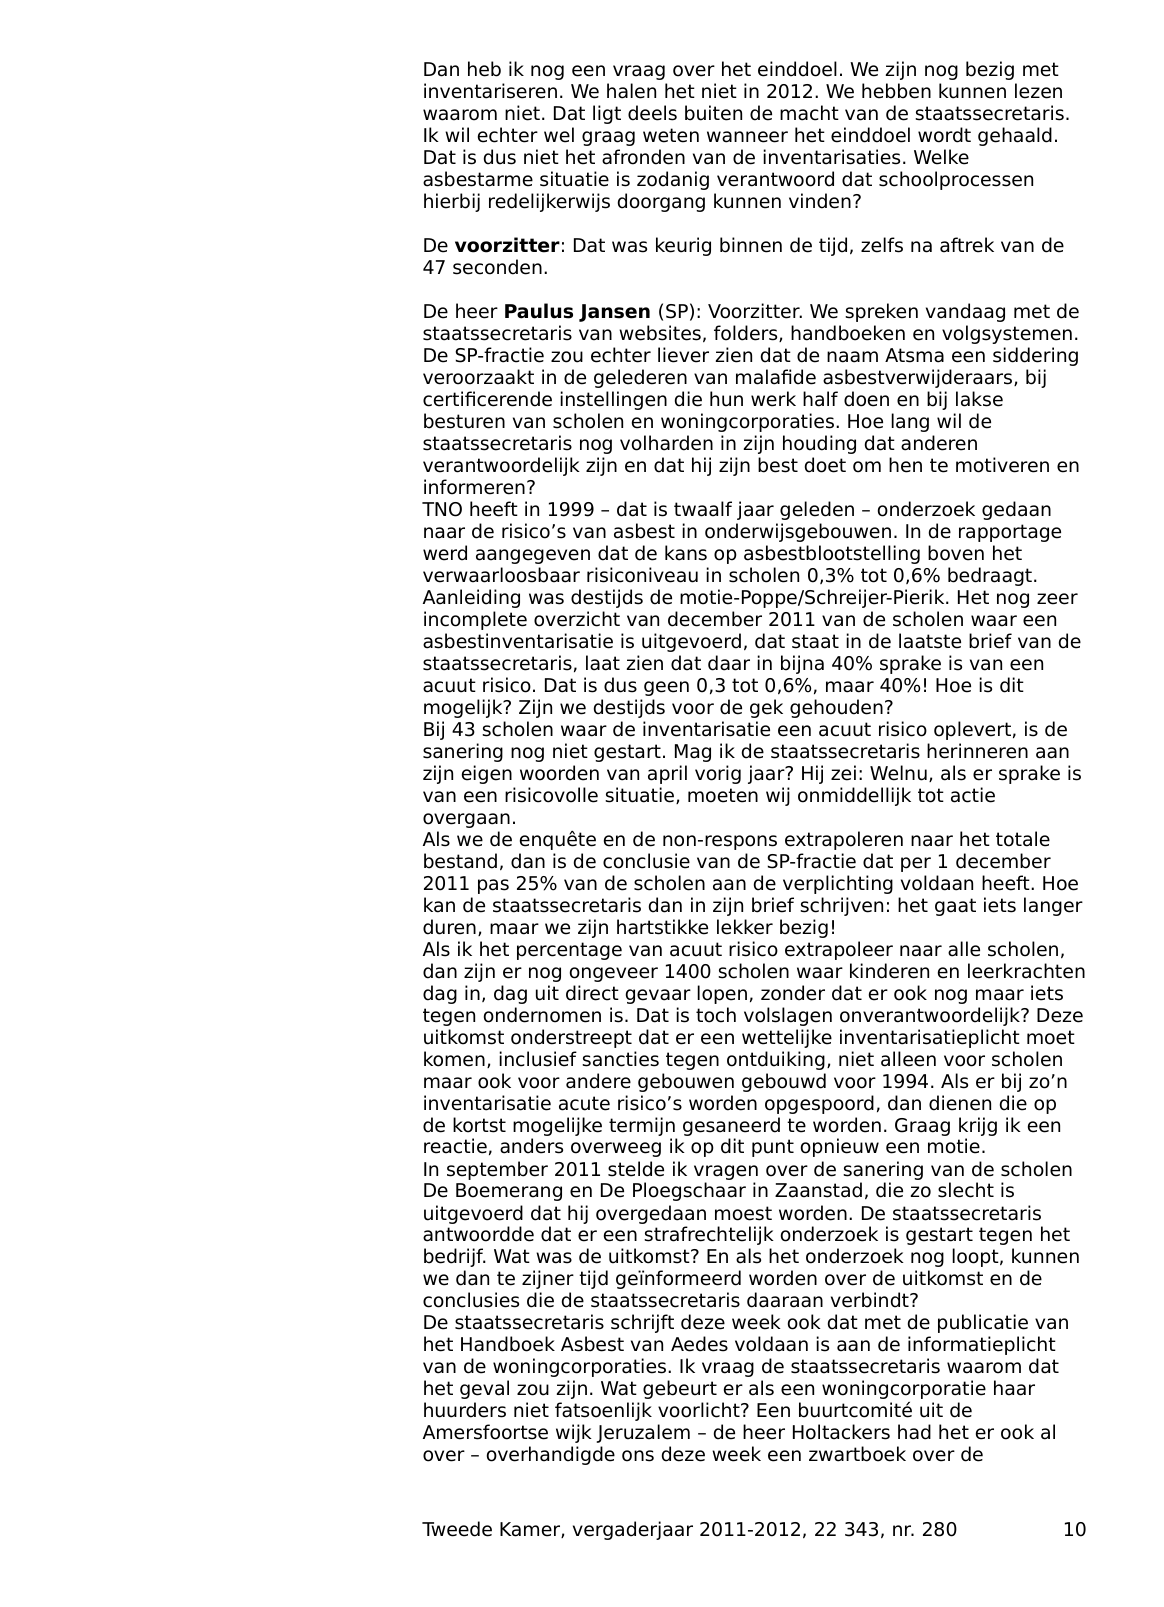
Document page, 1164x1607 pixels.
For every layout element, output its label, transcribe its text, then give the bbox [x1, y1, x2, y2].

text De heer Paulus Jansen (SP): Voorzitter. We spreken vandaag met de staatssecretaris van websites, folders, handboeken en volgsystemen. De SP-fractie zou echter liever zien dat de naam Atsma een siddering veroorzaakt in de gelederen van malafide asbestverwijderaars, bij certificerende instellingen die hun werk half doen en bij lakse besturen van scholen en woningcorporaties. Hoe lang wil de staatssecretaris nog volharden in zijn houding dat anderen verantwoordelijk zijn en dat hij zijn best doet om hen te motiveren en informeren? [422, 301, 1087, 499]
text TNO heeft in 1999 – dat is twaalf jaar geleden – onderzoek gedaan naar de risico’s van asbest in onderwijsgebouwen. In de rapportage werd aangegeven dat de kans op asbestblootstelling boven het verwaarloosbaar risiconiveau in scholen 0,3% tot 0,6% bedraagt. Aanleiding was destijds de motie-Poppe/Schreijer-Pierik. Het nog zeer incomplete overzicht van december 2011 van de scholen waar een asbestinventarisatie is uitgevoerd, dat staat in de laatste brief van de staatssecretaris, laat zien dat daar in bijna 40% sprake is van een acuut risico. Dat is dus geen 0,3 tot 0,6%, maar 40%! Hoe is dit mogelijk? Zijn we destijds voor de gek gehouden? [422, 499, 1087, 719]
text De staatssecretaris schrijft deze week ook dat met de publicatie van het Handboek Asbest van Aedes voldaan is aan de informatieplicht van de woningcorporaties. Ik vraag de staatssecretaris waarom dat het geval zou zijn. Wat gebeurt er als een woningcorporatie haar huurders niet fatsoenlijk voorlicht? Een buurtcomité uit de Amersfoortse wijk Jeruzalem – de heer Holtackers had het er ook al over – overhandigde ons deze week een zwartboek over de [422, 1312, 1087, 1466]
text Bij 43 scholen waar de inventarisatie een acuut risico oplevert, is de sanering nog niet gestart. Mag ik de staatssecretaris herinneren aan zijn eigen woorden van april vorig jaar? Hij zei: Welnu, als er sprake is van een risicovolle situatie, moeten wij onmiddellijk tot actie overgaan. [422, 719, 1087, 829]
text Dan heb ik nog een vraag over het einddoel. We zijn nog bezig met inventariseren. We halen het niet in 2012. We hebben kunnen lezen waarom niet. Dat ligt deels buiten de macht van de staatssecretaris. Ik wil echter wel graag weten wanneer het einddoel wordt gehaald. Dat is dus niet het afronden van de inventarisaties. Welke asbestarme situatie is zodanig verantwoord dat schoolprocessen hierbij redelijkerwijs doorgang kunnen vinden? [422, 59, 1087, 213]
text Als ik het percentage van acuut risico extrapoleer naar alle scholen, dan zijn er nog ongeveer 1400 scholen waar kinderen en leerkrachten dag in, dag uit direct gevaar lopen, zonder dat er ook nog maar iets tegen ondernomen is. Dat is toch volslagen onverantwoordelijk? Deze uitkomst onderstreept dat er een wettelijke inventarisatieplicht moet komen, inclusief sancties tegen ontduiking, niet alleen voor scholen maar ook voor andere gebouwen gebouwd voor 1994. Als er bij zo’n inventarisatie acute risico’s worden opgespoord, dan dienen die op de kortst mogelijke termijn gesaneerd te worden. Graag krijg ik een reactie, anders overweeg ik op dit punt opnieuw een motie. [422, 939, 1087, 1158]
text Als we de enquête en de non-respons extrapoleren naar het totale bestand, dan is de conclusie van de SP-fractie dat per 1 december 2011 pas 25% van de scholen aan de verplichting voldaan heeft. Hoe kan de staatssecretaris dan in zijn brief schrijven: het gaat iets langer duren, maar we zijn hartstikke lekker bezig! [422, 829, 1087, 939]
text In september 2011 stelde ik vragen over de sanering van de scholen De Boemerang en De Ploegschaar in Zaanstad, die zo slecht is uitgevoerd dat hij overgedaan moest worden. De staatssecretaris antwoordde dat er een strafrechtelijk onderzoek is gestart tegen het bedrijf. Wat was de uitkomst? En als het onderzoek nog loopt, kunnen we dan te zijner tijd geïnformeerd worden over de uitkomst en de conclusies die de staatssecretaris daaraan verbindt? [422, 1158, 1087, 1312]
text De voorzitter: Dat was keurig binnen de tijd, zelfs na aftrek van de 47 seconden. [422, 235, 1087, 279]
